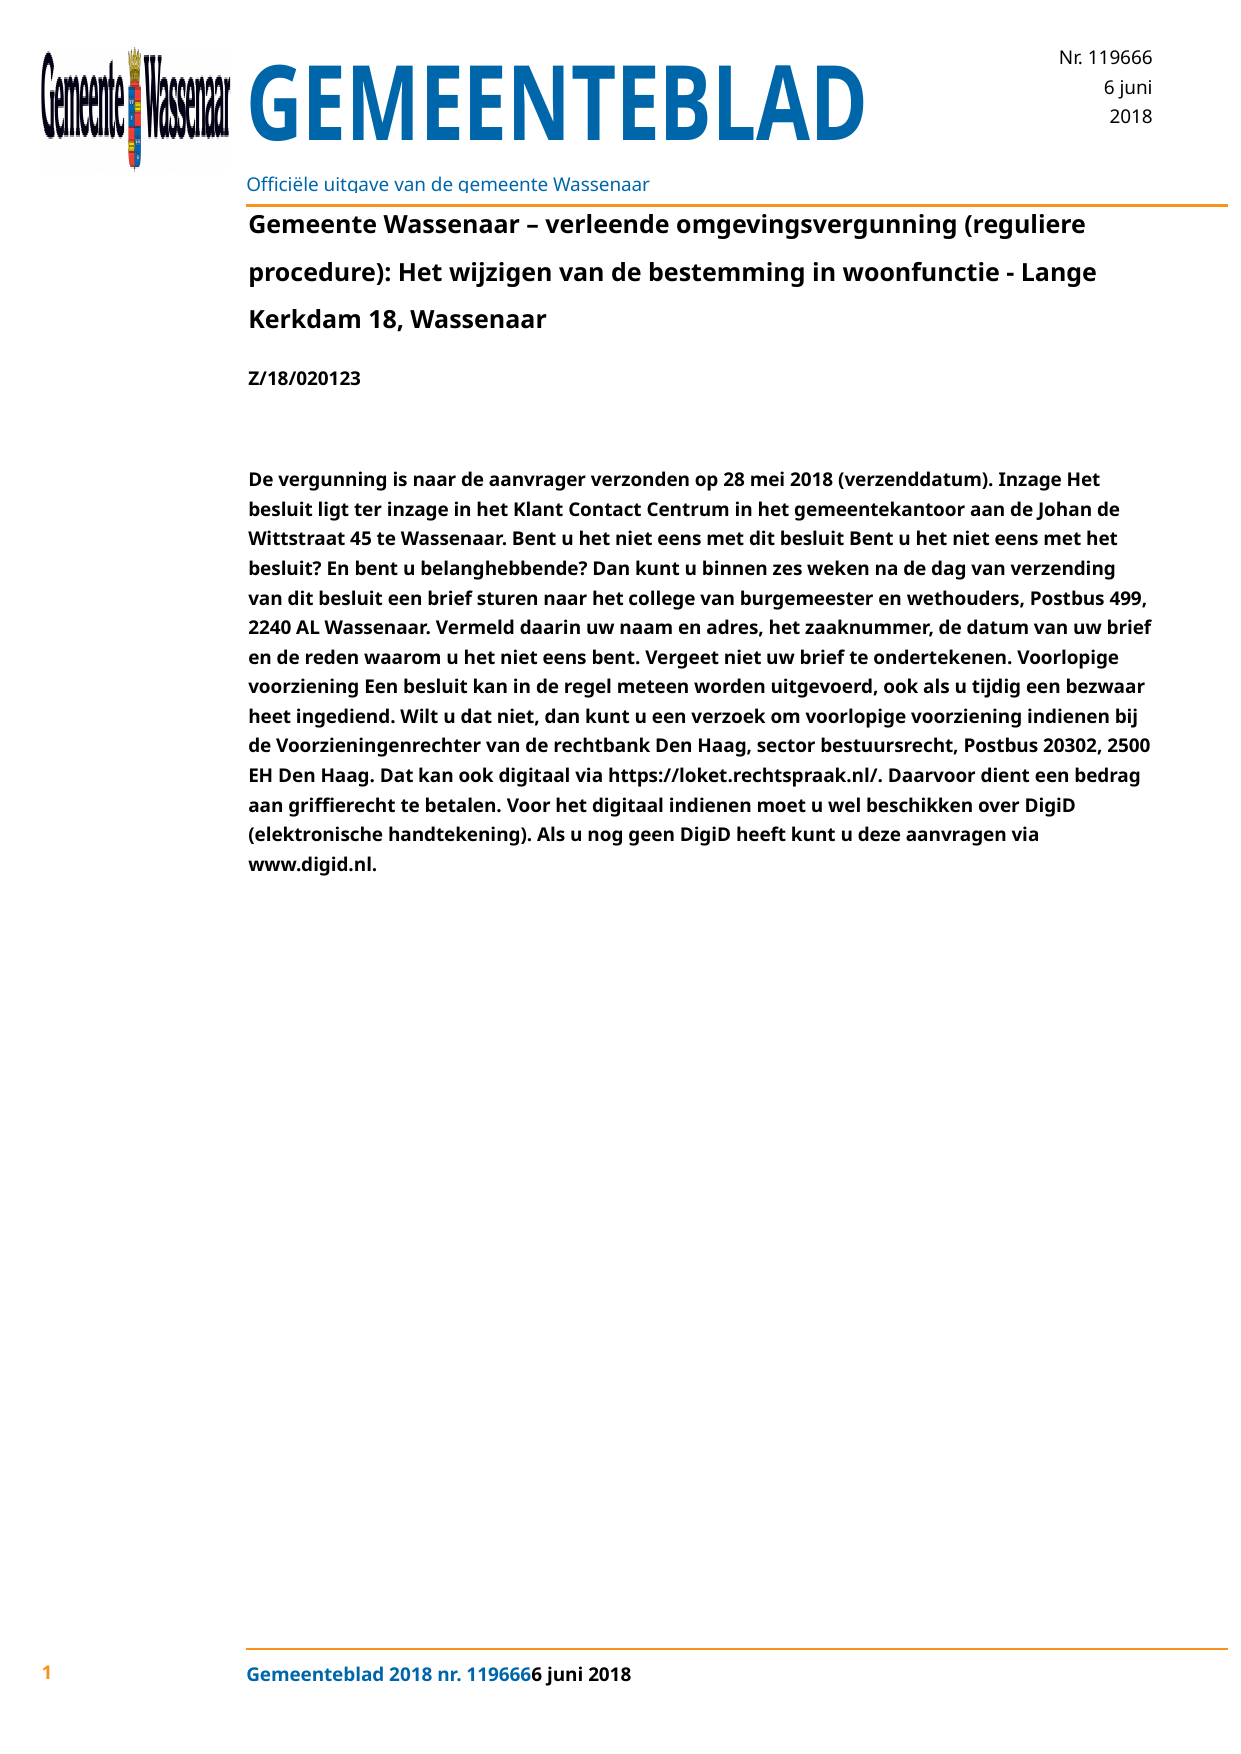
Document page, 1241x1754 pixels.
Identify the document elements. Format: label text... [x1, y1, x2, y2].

text Gemeente Wassenaar – verleende omgevingsvergunning (reguliere procedure): Het wijzigen van de bestemming in woonfunctie - Lange Kerkdam 18, Wassenaar [248, 207, 1152, 336]
picture [41, 47, 231, 172]
text Z/18/020123 [248, 366, 1152, 391]
text De vergunning is naar de aanvrager verzonden op 28 mei 2018 (verzenddatum). Inzage Het besluit ligt ter inzage in het Klant Contact Centrum in het gemeentekantoor aan de Johan de Wittstraat 45 te Wassenaar. Bent u het niet eens met dit besluit Bent u het niet eens met het besluit? En bent u belanghebbende? Dan kunt u binnen zes weken na de dag van verzending van dit besluit een brief sturen naar het college van burgemeester en wethouders, Postbus 499, 2240 AL Wassenaar. Vermeld daarin uw naam en adres, het zaaknummer, de datum van uw brief en de reden waarom u het niet eens bent. Vergeet niet uw brief te ondertekenen. Voorlopige voorziening Een besluit kan in de regel meteen worden uitgevoerd, ook als u tijdig een bezwaar heet ingediend. Wilt u dat niet, dan kunt u een verzoek om voorlopige voorziening indienen bij de Voorzieningenrechter van de rechtbank Den Haag, sector bestuursrecht, Postbus 20302, 2500 EH Den Haag. Dat kan ook digitaal via https://loket.rechtspraak.nl/. Daarvoor dient een bedrag aan griffierecht te betalen. Voor het digitaal indienen moet u wel beschikken over DigiD (elektronische handtekening). Als u nog geen DigiD heeft kunt u deze aanvragen via www.digid.nl. [248, 466, 1152, 877]
